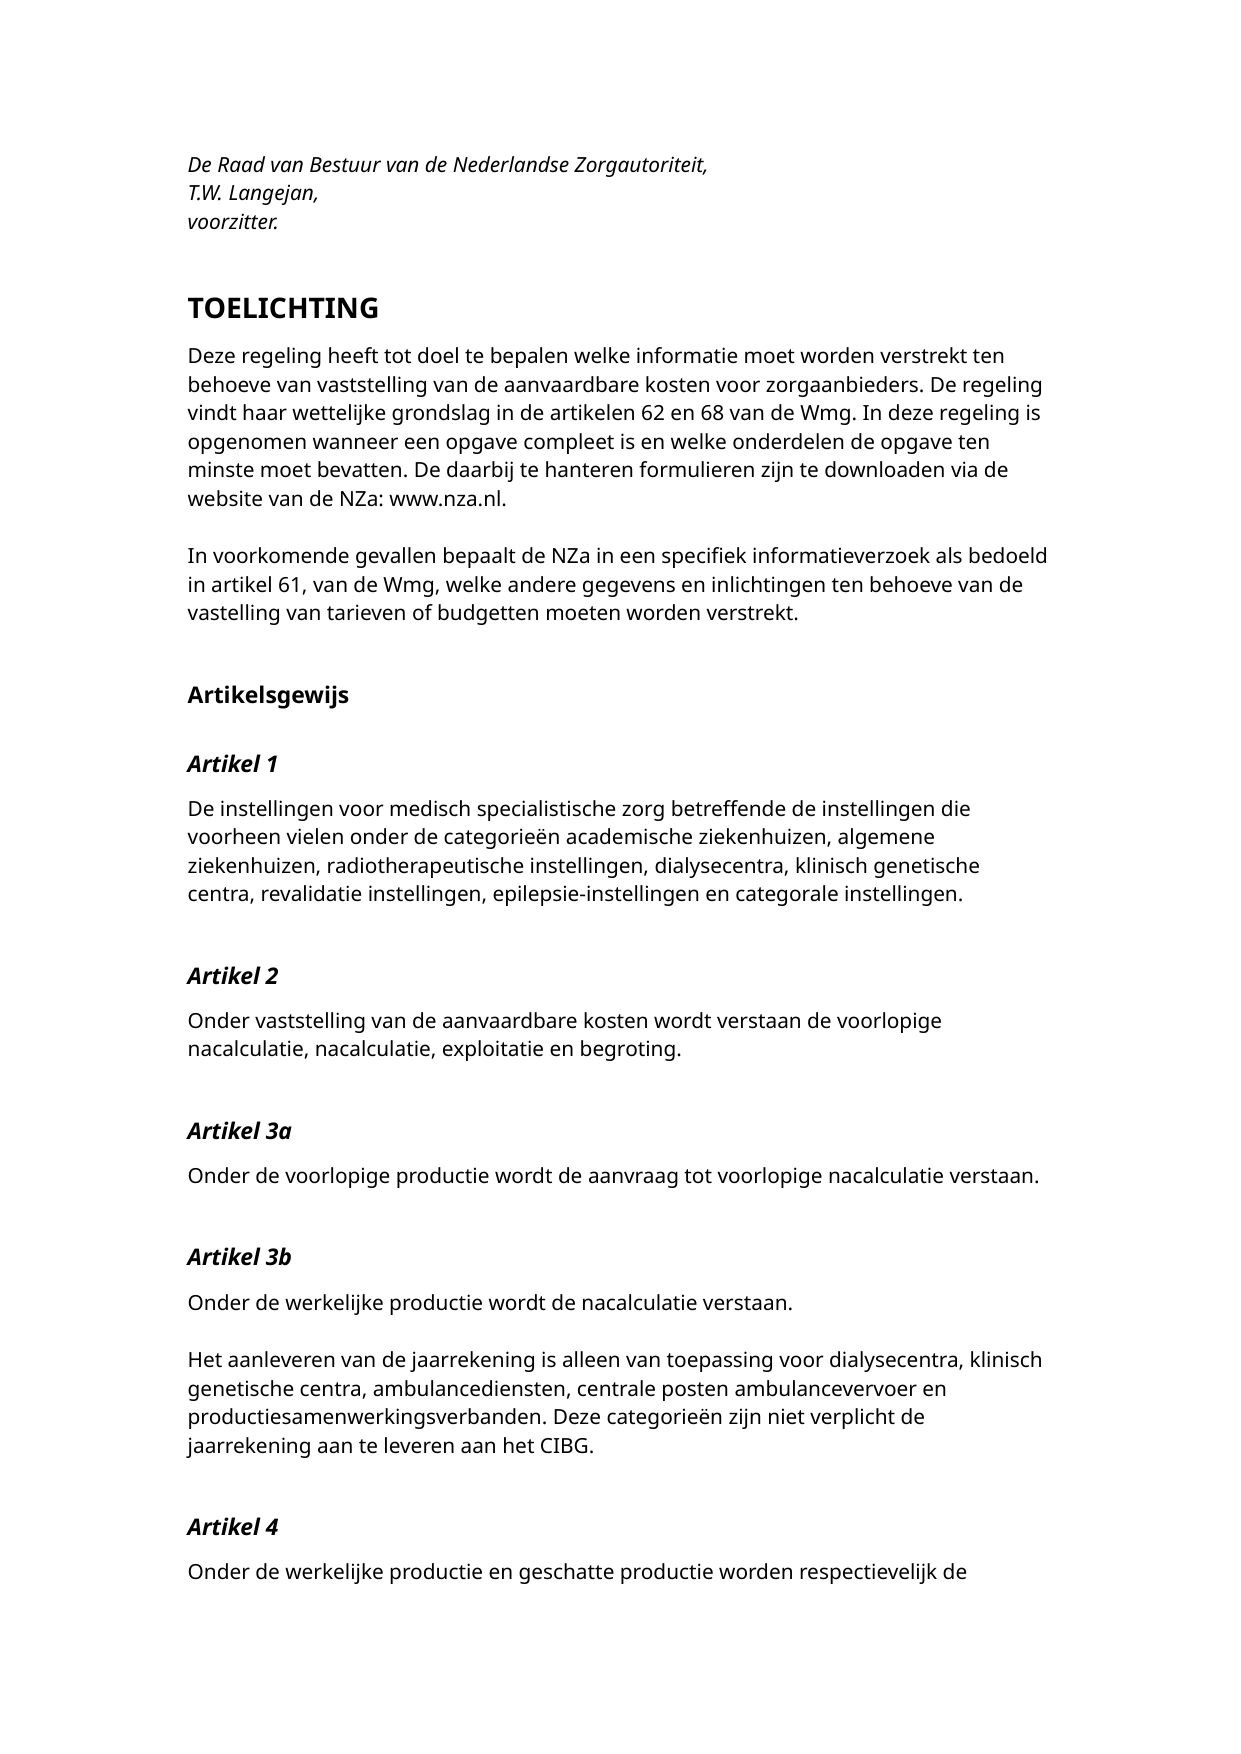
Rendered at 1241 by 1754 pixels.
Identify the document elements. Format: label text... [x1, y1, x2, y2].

text T.W. Langejan, [187, 178, 1053, 207]
subtitle Artikelsgewijs [187, 679, 1053, 710]
subtitle Artikel 2 [187, 959, 1053, 991]
text voorzitter. [187, 207, 1053, 235]
text Onder de werkelijke productie wordt de nacalculatie verstaan. [187, 1288, 1053, 1316]
subtitle Artikel 1 [187, 748, 1053, 779]
subtitle Artikel 4 [187, 1511, 1053, 1542]
subtitle Artikel 3a [187, 1115, 1053, 1146]
subtitle TOELICHTING [187, 288, 1053, 326]
text Onder de werkelijke productie en geschatte productie worden respectievelijk de [187, 1557, 1053, 1586]
text Onder de voorlopige productie wordt de aanvraag tot voorlopige nacalculatie verstaan. [187, 1161, 1053, 1189]
text De Raad van Bestuur van de Nederlandse Zorgautoriteit, [187, 150, 1053, 178]
text Deze regeling heeft tot doel te bepalen welke informatie moet worden verstrekt ten behoeve van vaststelling van de aanvaardbare kosten voor zorgaanbieders. De regeling vindt haar wettelijke grondslag in de artikelen 62 en 68 van de Wmg. In deze regeling is opgenomen wanneer een opgave compleet is en welke onderdelen de opgave ten minste moet bevatten. De daarbij te hanteren formulieren zijn te downloaden via de website van de NZa: www.nza.nl. [187, 341, 1053, 512]
text De instellingen voor medisch specialistische zorg betreffende de instellingen die voorheen vielen onder de categorieën academische ziekenhuizen, algemene ziekenhuizen, radiotherapeutische instellingen, dialysecentra, klinisch genetische centra, revalidatie instellingen, epilepsie-instellingen en categorale instellingen. [187, 794, 1053, 908]
text In voorkomende gevallen bepaalt de NZa in een specifiek informatieverzoek als bedoeld in artikel 61, van de Wmg, welke andere gegevens en inlichtingen ten behoeve van de vastelling van tarieven of budgetten moeten worden verstrekt. [187, 542, 1053, 627]
text Onder vaststelling van de aanvaardbare kosten wordt verstaan de voorlopige nacalculatie, nacalculatie, exploitatie en begroting. [187, 1006, 1053, 1063]
subtitle Artikel 3b [187, 1241, 1053, 1273]
text Het aanleveren van de jaarrekening is alleen van toepassing voor dialysecentra, klinisch genetische centra, ambulancediensten, centrale posten ambulancevervoer en productiesamenwerkingsverbanden. Deze categorieën zijn niet verplicht de jaarrekening aan te leveren aan het CIBG. [187, 1346, 1053, 1459]
